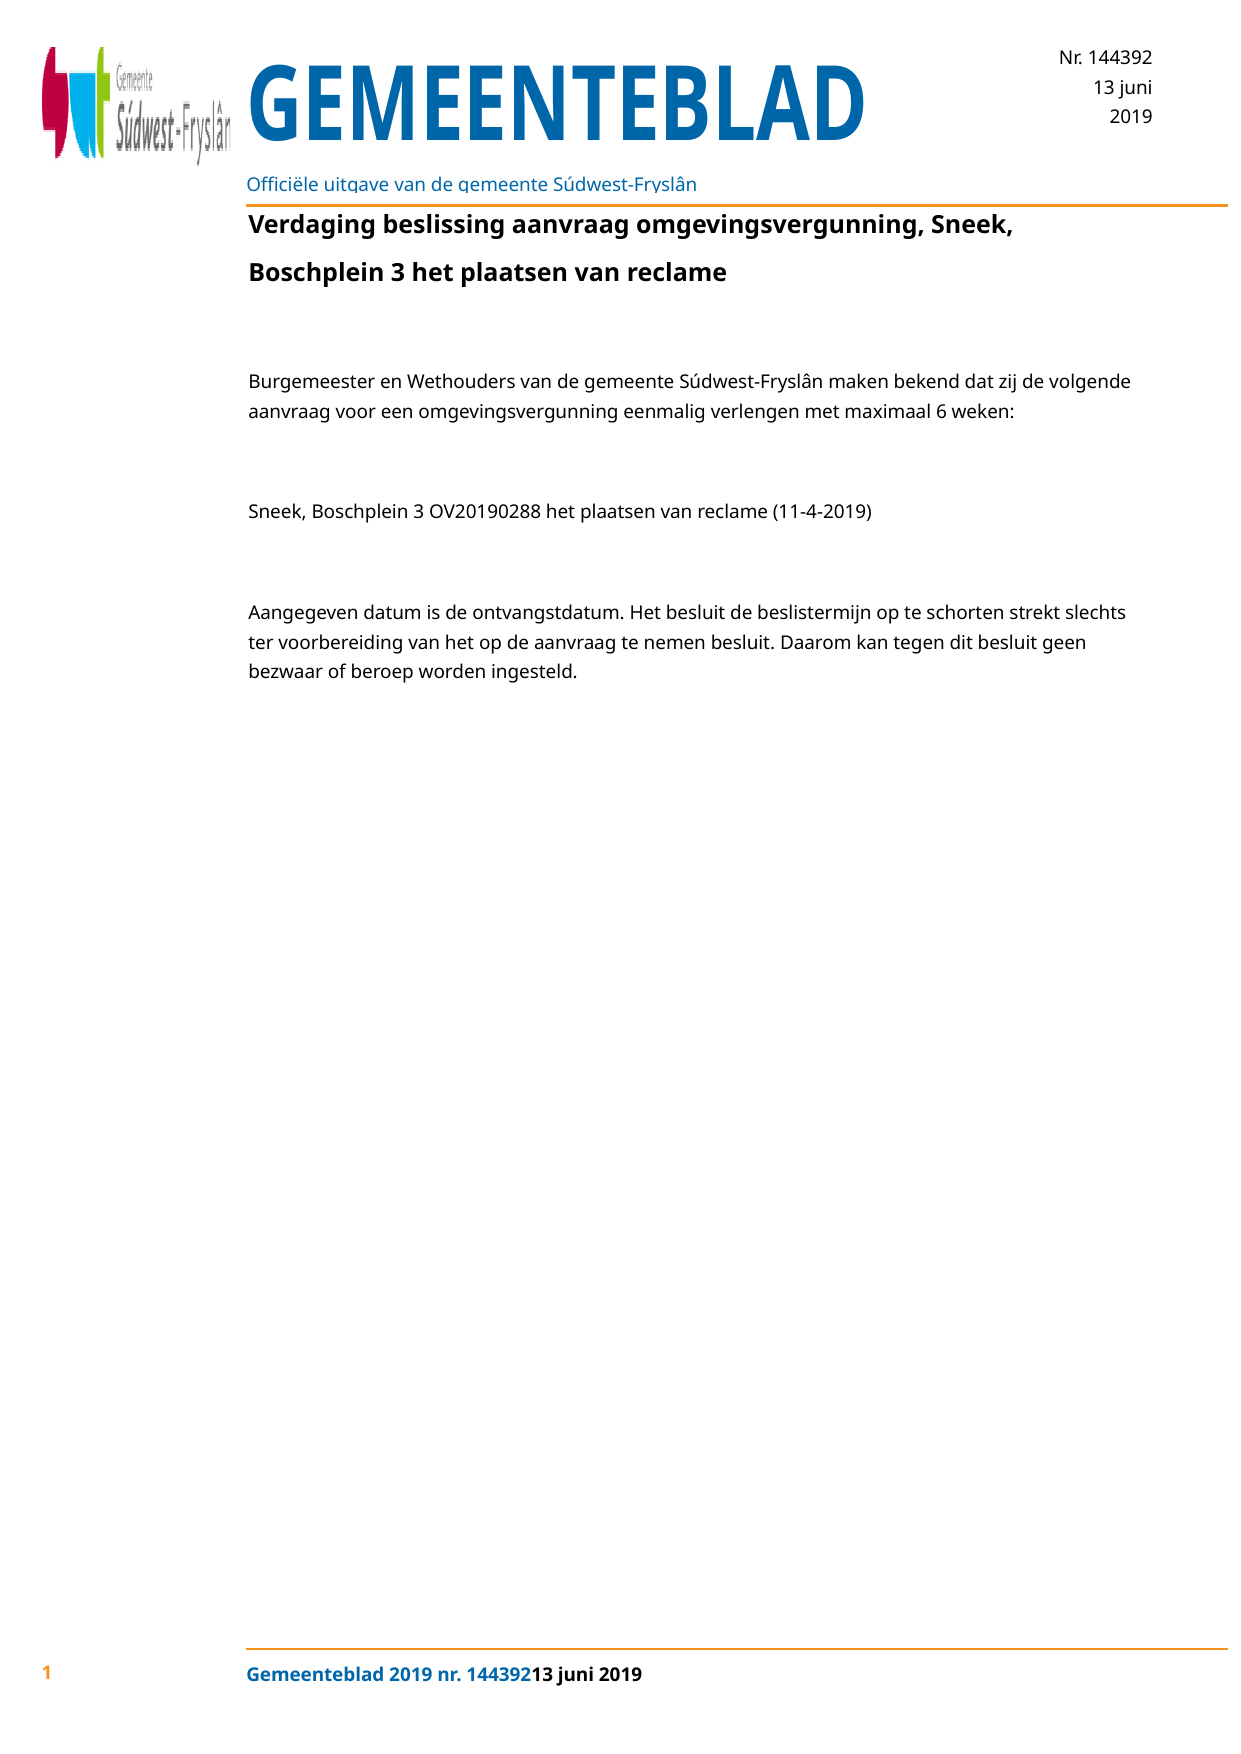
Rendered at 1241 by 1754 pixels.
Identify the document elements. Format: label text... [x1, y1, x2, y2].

text Burgemeester en Wethouders van de gemeente Súdwest-Fryslân maken bekend dat zij de volgende aanvraag voor een omgevingsvergunning eenmalig verlengen met maximaal 6 weken: [248, 368, 1152, 424]
text Aangegeven datum is de ontvangstdatum. Het besluit de beslistermijn op te schorten strekt slechts ter voorbereiding van het op de aanvraag te nemen besluit. Daarom kan tegen dit besluit geen bezwaar of beroep worden ingesteld. [248, 599, 1152, 684]
picture [41, 47, 231, 172]
text Verdaging beslissing aanvraag omgevingsvergunning, Sneek, Boschplein 3 het plaatsen van reclame [248, 207, 1152, 288]
text Sneek, Boschplein 3 OV20190288 het plaatsen van reclame (11-4-2019) [248, 499, 1152, 524]
